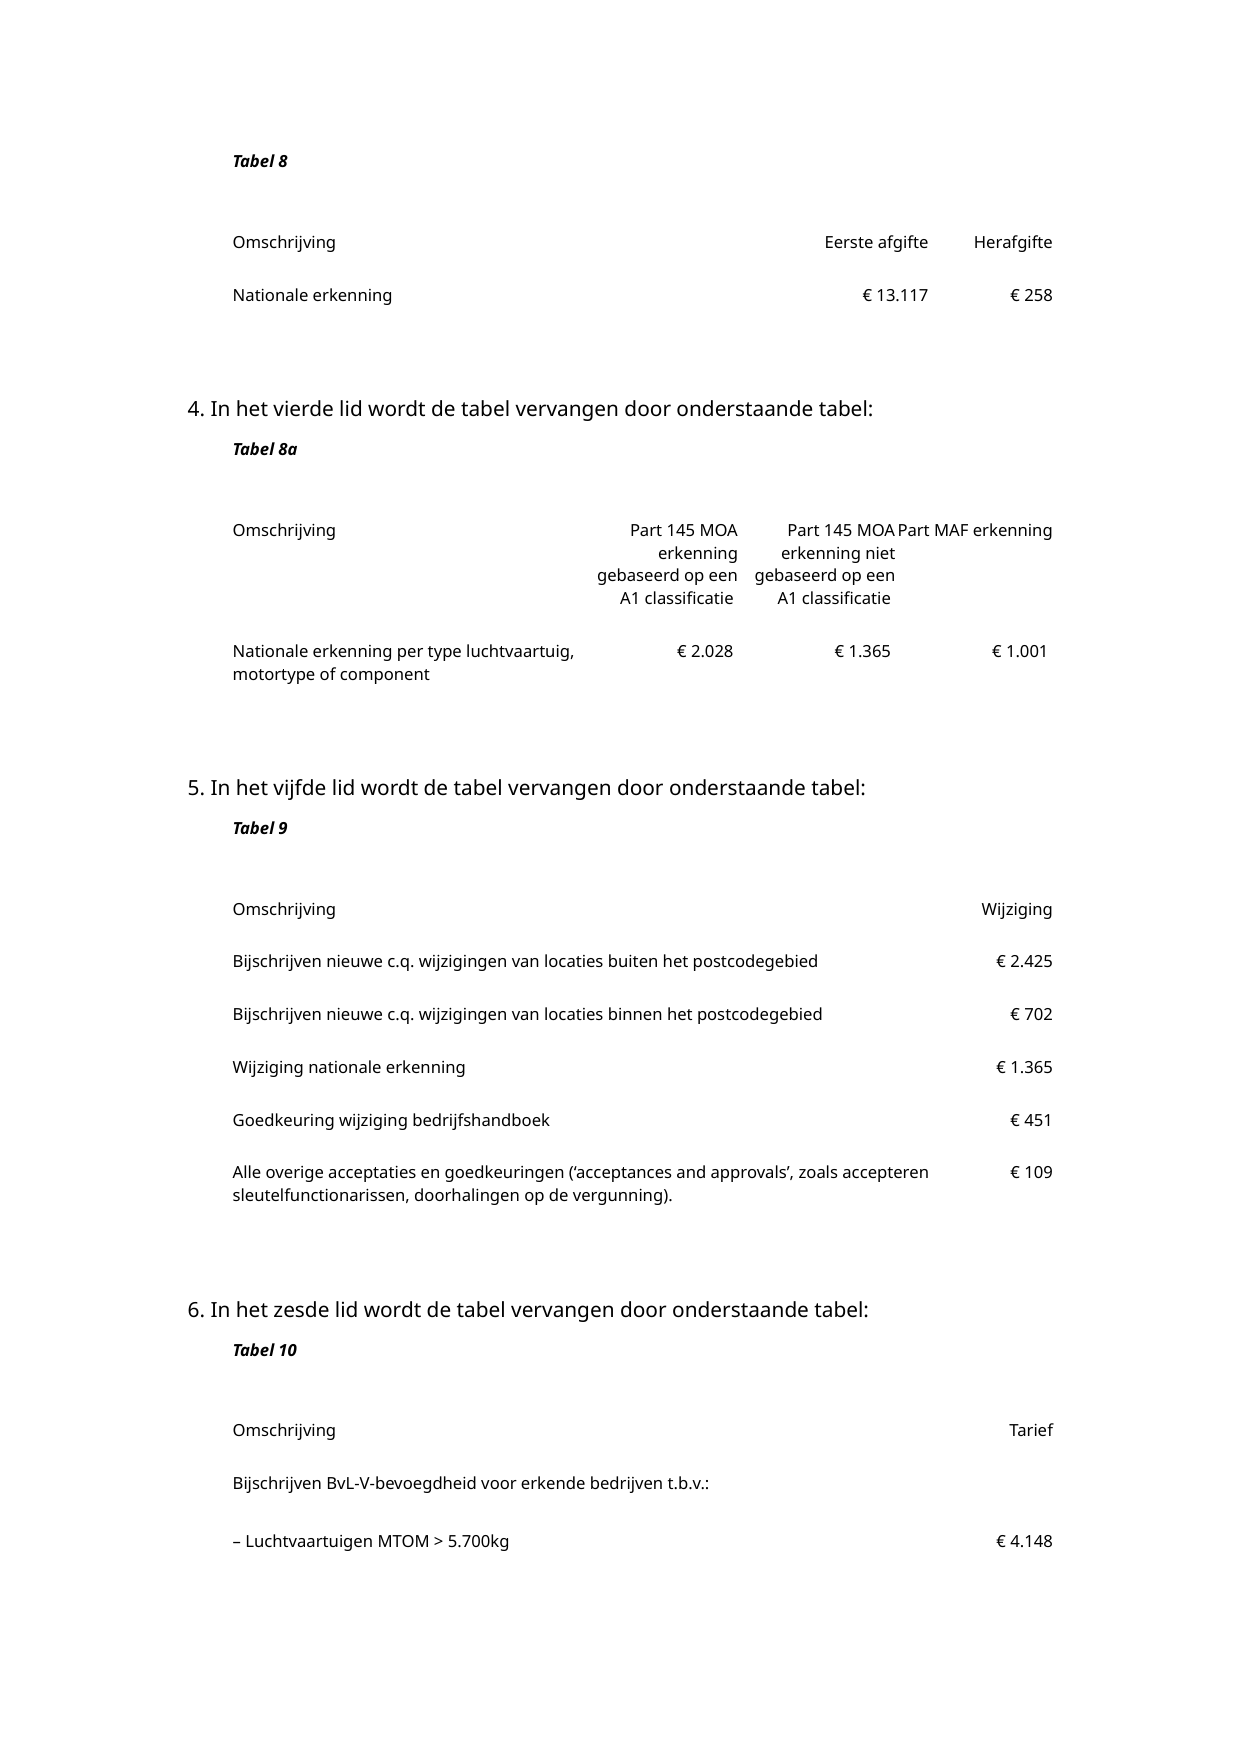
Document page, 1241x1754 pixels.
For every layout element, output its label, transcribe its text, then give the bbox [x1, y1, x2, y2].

table_header Omschrijving [233, 1419, 929, 1471]
table_cell € 2.425 [930, 950, 1053, 1003]
text Tabel 9 [232, 817, 1053, 839]
text Tabel 8a [232, 438, 1053, 461]
table_cell € 4.148 [930, 1530, 1053, 1583]
table_cell Bijschrijven nieuwe c.q. wijzigingen van locaties buiten het postcodegebied [233, 950, 929, 1003]
table_header Omschrijving [233, 231, 804, 283]
table_cell € 13.117 [804, 283, 928, 336]
table_cell € 2.028 [580, 639, 738, 715]
table_cell Nationale erkenning per type luchtvaartuig, motortype of component [233, 639, 580, 715]
table_cell [930, 1471, 1053, 1530]
table_header Part 145 MOA erkenning gebaseerd op een A1 classificatie [580, 519, 738, 639]
text 6. In het zesde lid wordt de tabel vervangen door onderstaande tabel: [187, 1295, 1053, 1323]
text Tabel 8 [232, 150, 1053, 173]
table_cell Bijschrijven nieuwe c.q. wijzigingen van locaties binnen het postcodegebied [233, 1003, 929, 1055]
table_header Omschrijving [233, 519, 580, 639]
table_header Herafgifte [928, 231, 1053, 283]
table_cell € 1.365 [738, 639, 895, 715]
table_header Omschrijving [233, 897, 929, 950]
table_header Tarief [930, 1419, 1053, 1471]
table_cell € 1.001 [895, 639, 1053, 715]
table_cell € 451 [930, 1108, 1053, 1161]
table_cell Alle overige acceptaties en goedkeuringen (‘acceptances and approvals’, zoals accepteren sleutelfunctionarissen, doorhalingen op de vergunning). [233, 1161, 929, 1236]
table_cell € 702 [930, 1003, 1053, 1055]
table_cell Goedkeuring wijziging bedrijfshandboek [233, 1108, 929, 1161]
table_cell € 258 [928, 283, 1053, 336]
table_header Part 145 MOA erkenning niet gebaseerd op een A1 classificatie [738, 519, 895, 639]
text 4. In het vierde lid wordt de tabel vervangen door onderstaande tabel: [187, 394, 1053, 423]
table_cell Bijschrijven BvL-V-bevoegdheid voor erkende bedrijven t.b.v.: [233, 1471, 929, 1530]
text Tabel 10 [232, 1338, 1053, 1361]
table_header Part MAF erkenning [895, 519, 1053, 639]
table_header Wijziging [930, 897, 1053, 950]
text 5. In het vijfde lid wordt de tabel vervangen door onderstaande tabel: [187, 773, 1053, 802]
table_cell Nationale erkenning [233, 283, 804, 336]
table_cell Wijziging nationale erkenning [233, 1055, 929, 1108]
table_header Eerste afgifte [804, 231, 928, 283]
table_cell € 109 [930, 1161, 1053, 1236]
table_cell € 1.365 [930, 1055, 1053, 1108]
table_cell – Luchtvaartuigen MTOM > 5.700kg [233, 1530, 929, 1583]
